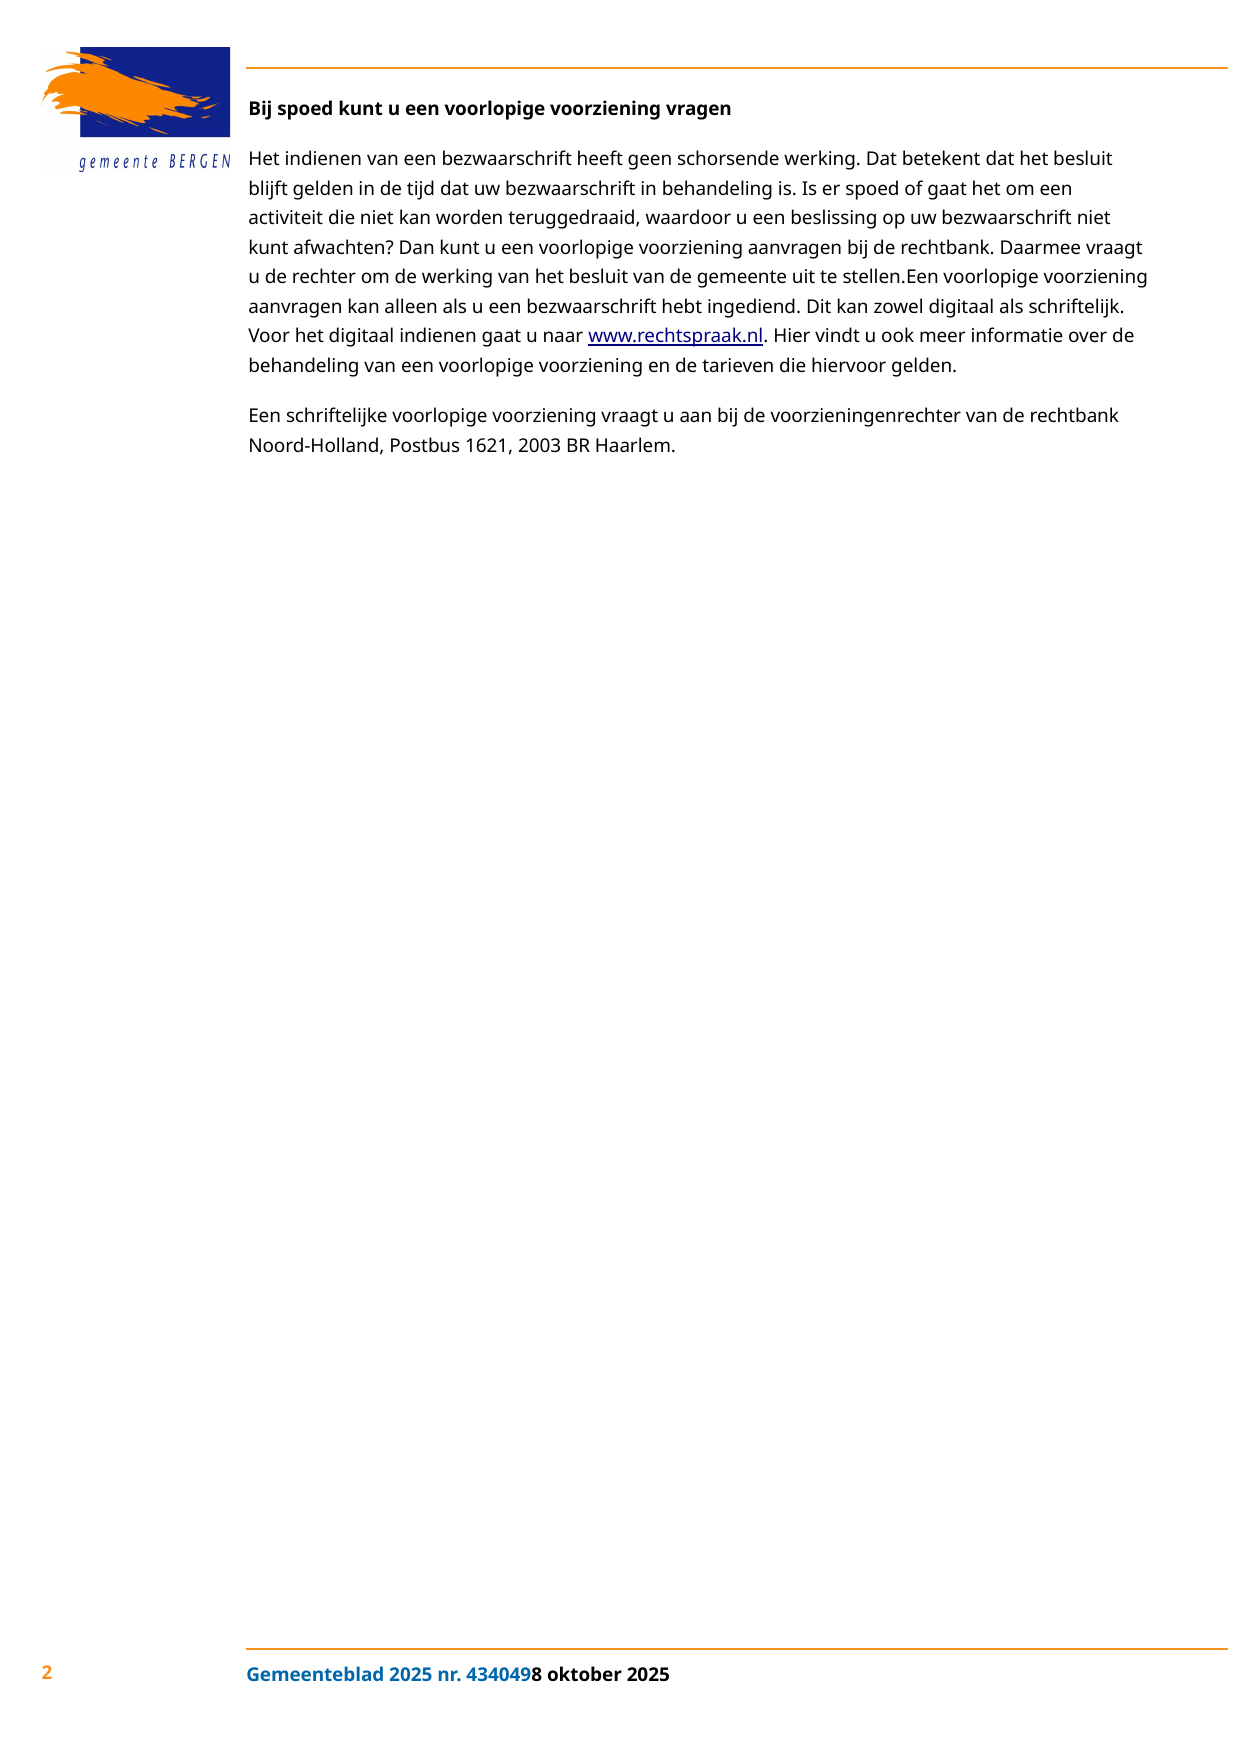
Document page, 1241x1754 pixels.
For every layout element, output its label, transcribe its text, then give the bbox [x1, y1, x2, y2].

text Het indienen van een bezwaarschrift heeft geen schorsende werking. Dat betekent dat het besluit blijft gelden in de tijd dat uw bezwaarschrift in behandeling is. Is er spoed of gaat het om een activiteit die niet kan worden teruggedraaid, waardoor u een beslissing op uw bezwaarschrift niet kunt afwachten? Dan kunt u een voorlopige voorziening aanvragen bij de rechtbank. Daarmee vraagt u de rechter om de werking van het besluit van de gemeente uit te stellen.Een voorlopige voorziening aanvragen kan alleen als u een bezwaarschrift hebt ingediend. Dit kan zowel digitaal als schriftelijk. Voor het digitaal indienen gaat u naar www.rechtspraak.nl. Hier vindt u ook meer informatie over de behandeling van een voorlopige voorziening en de tarieven die hiervoor gelden. [248, 145, 1152, 378]
text Bij spoed kunt u een voorlopige voorziening vragen [248, 95, 1152, 121]
picture [41, 47, 231, 172]
text Een schriftelijke voorlopige voorziening vraagt u aan bij de voorzieningenrechter van de rechtbank Noord-Holland, Postbus 1621, 2003 BR Haarlem. [248, 403, 1152, 458]
